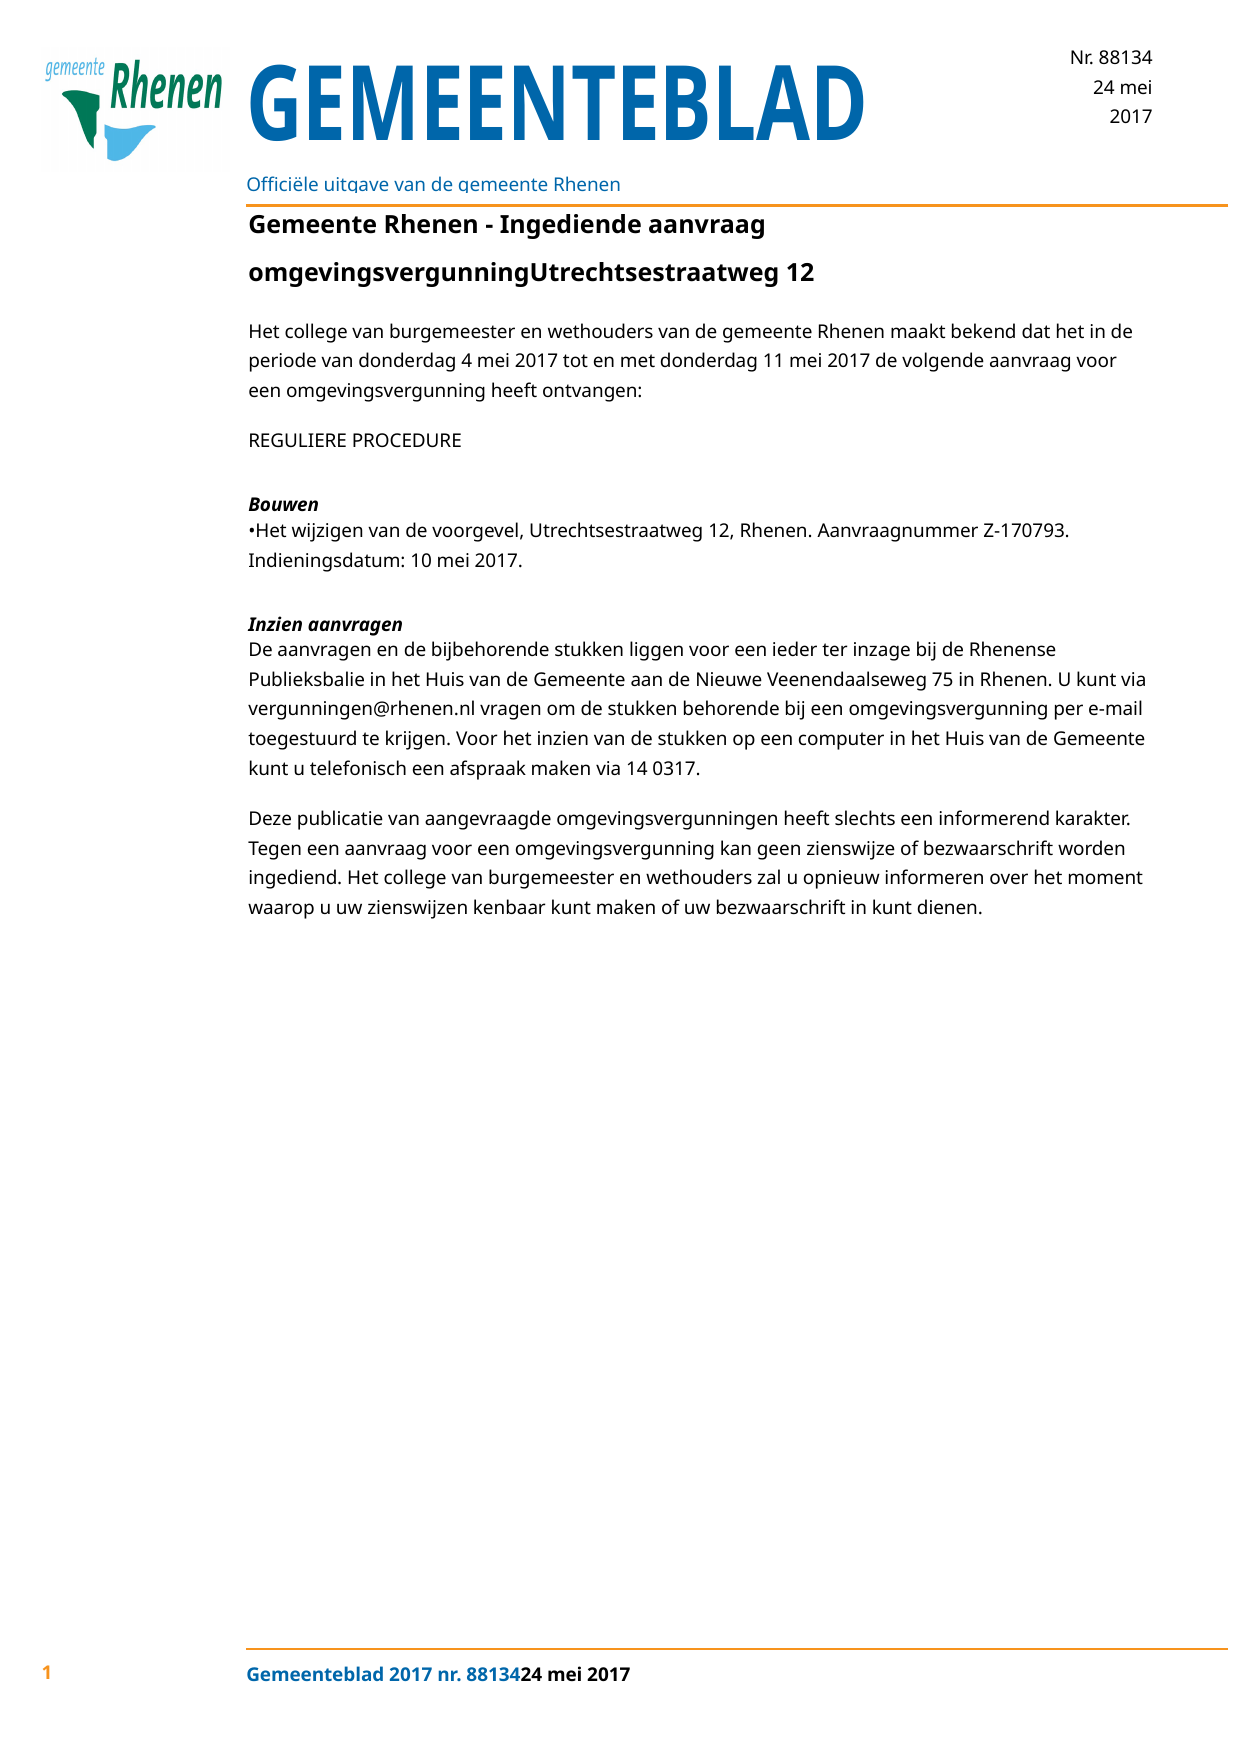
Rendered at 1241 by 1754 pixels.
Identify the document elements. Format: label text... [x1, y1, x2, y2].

text De aanvragen en de bijbehorende stukken liggen voor een ieder ter inzage bij de Rhenense Publieksbalie in het Huis van de Gemeente aan de Nieuwe Veenendaalseweg 75 in Rhenen. U kunt via vergunningen@rhenen.nl vragen om de stukken behorende bij een omgevingsvergunning per e-mail toegestuurd te krijgen. Voor het inzien van de stukken op een computer in het Huis van de Gemeente kunt u telefonisch een afspraak maken via 14 0317. [248, 636, 1152, 781]
text Gemeente Rhenen - Ingediende aanvraag omgevingsvergunningUtrechtsestraatweg 12 [248, 207, 1152, 288]
text Het college van burgemeester en wethouders van de gemeente Rhenen maakt bekend dat het in de periode van donderdag 4 mei 2017 tot en met donderdag 11 mei 2017 de volgende aanvraag voor een omgevingsvergunning heeft ontvangen: [248, 318, 1152, 403]
picture [41, 47, 231, 172]
text Deze publicatie van aangevraagde omgevingsvergunningen heeft slechts een informerend karakter. Tegen een aanvraag voor een omgevingsvergunning kan geen zienswijze of bezwaarschrift worden ingediend. Het college van burgemeester en wethouders zal u opnieuw informeren over het moment waarop u uw zienswijzen kenbaar kunt maken of uw bezwaarschrift in kunt dienen. [248, 805, 1152, 920]
text •Het wijzigen van de voorgevel, Utrechtsestraatweg 12, Rhenen. Aanvraagnummer Z-170793. Indieningsdatum: 10 mei 2017. [248, 517, 1152, 572]
text Inzien aanvragen [248, 611, 1152, 636]
text REGULIERE PROCEDURE [248, 427, 1152, 453]
text Bouwen [248, 491, 1152, 517]
